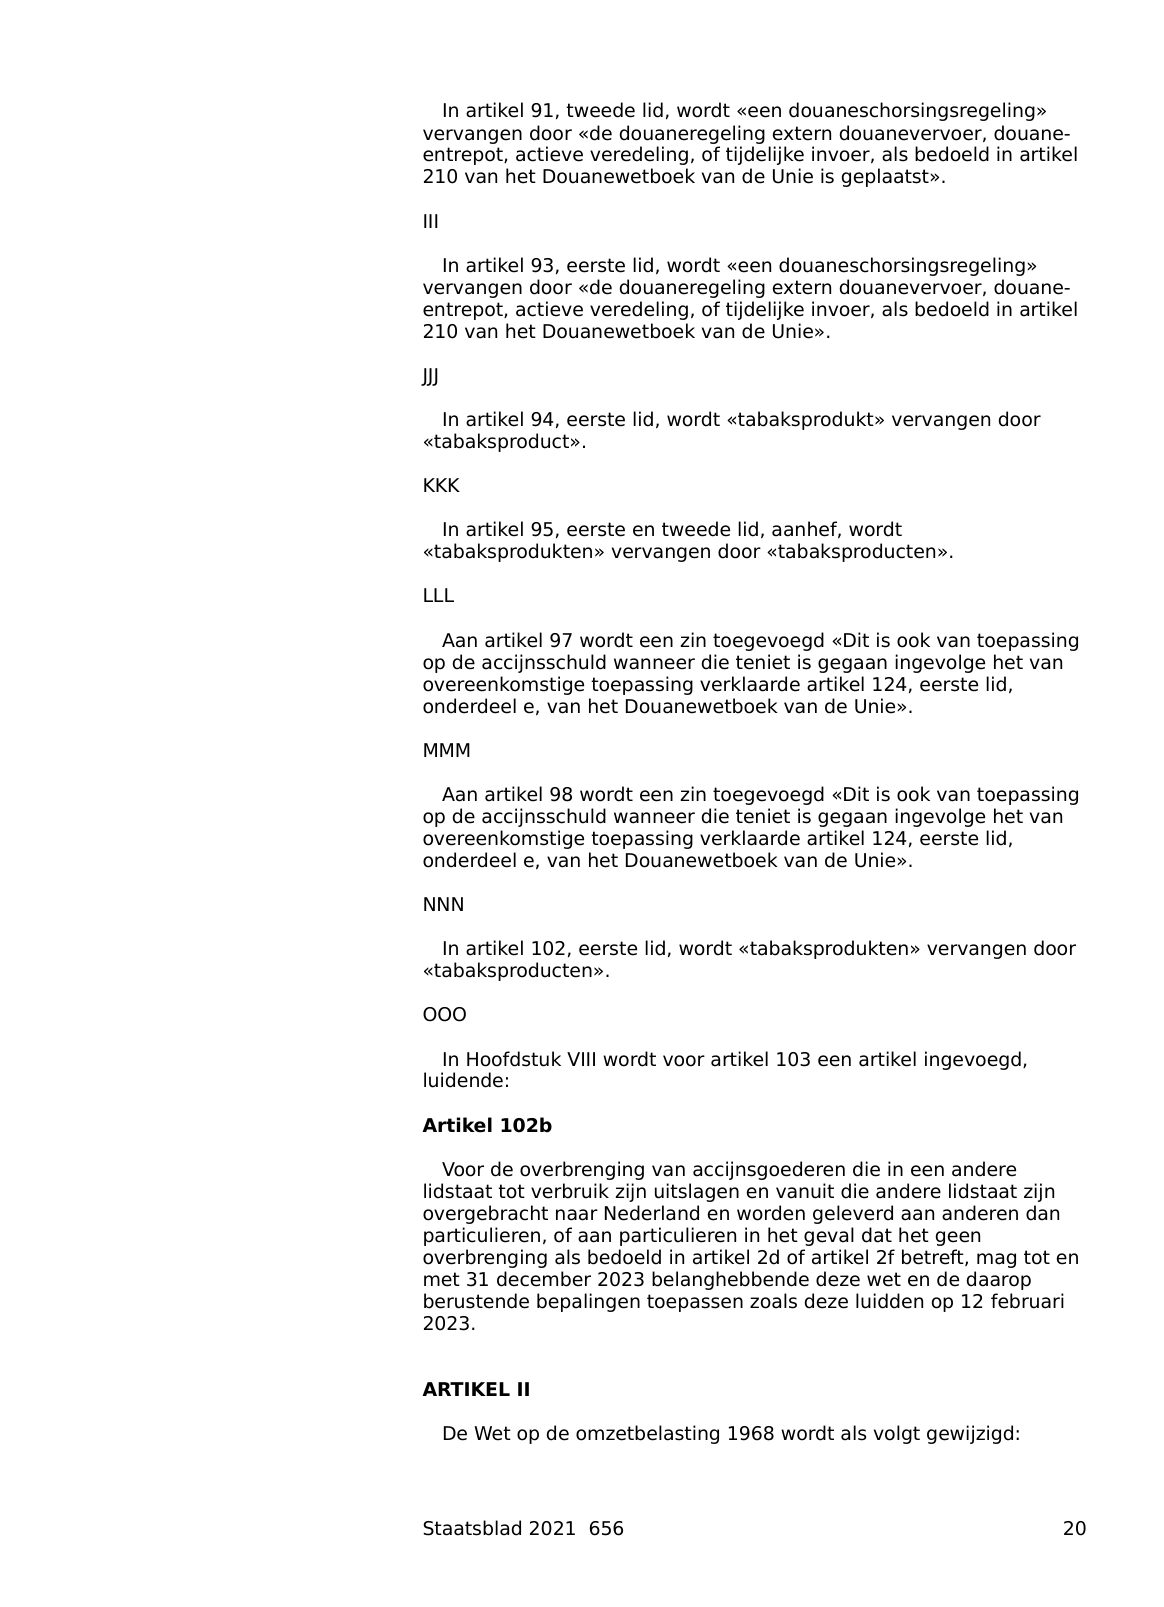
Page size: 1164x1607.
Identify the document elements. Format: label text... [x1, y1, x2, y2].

text KKK [422, 475, 1087, 497]
text LLL [422, 585, 1087, 607]
subtitle Artikel 102b [422, 1114, 1087, 1137]
text NNN [422, 894, 1087, 916]
subtitle ARTIKEL II [422, 1379, 1087, 1401]
text In artikel 102, eerste lid, wordt «tabaksprodukten» vervangen door «tabaksproducten». [422, 938, 1087, 982]
text In artikel 95, eerste en tweede lid, aanhef, wordt «tabaksprodukten» vervangen door «tabaksproducten». [422, 519, 1087, 563]
text JJJ [422, 365, 1087, 387]
text In artikel 91, tweede lid, wordt «een douaneschorsingsregeling» vervangen door «de douaneregeling extern douanevervoer, douane-entrepot, actieve veredeling, of tijdelijke invoer, als bedoeld in artikel 210 van het Douanewetboek van de Unie is geplaatst». [422, 100, 1087, 188]
text III [422, 211, 1087, 232]
text OOO [422, 1004, 1087, 1026]
text In artikel 93, eerste lid, wordt «een douaneschorsingsregeling» vervangen door «de douaneregeling extern douanevervoer, douane-entrepot, actieve veredeling, of tijdelijke invoer, als bedoeld in artikel 210 van het Douanewetboek van de Unie». [422, 255, 1087, 343]
text Aan artikel 98 wordt een zin toegevoegd «Dit is ook van toepassing op de accijnsschuld wanneer die teniet is gegaan ingevolge het van overeenkomstige toepassing verklaarde artikel 124, eerste lid, onderdeel e, van het Douanewetboek van de Unie». [422, 784, 1087, 872]
text Voor de overbrenging van accijnsgoederen die in een andere lidstaat tot verbruik zijn uitslagen en vanuit die andere lidstaat zijn overgebracht naar Nederland en worden geleverd aan anderen dan particulieren, of aan particulieren in het geval dat het geen overbrenging als bedoeld in artikel 2d of artikel 2f betreft, mag tot en met 31 december 2023 belanghebbende deze wet en de daarop berustende bepalingen toepassen zoals deze luidden op 12 februari 2023. [422, 1159, 1087, 1334]
text In artikel 94, eerste lid, wordt «tabaksprodukt» vervangen door «tabaksproduct». [422, 409, 1087, 453]
text In Hoofdstuk VIII wordt voor artikel 103 een artikel ingevoegd, luidende: [422, 1048, 1087, 1092]
text De Wet op de omzetbelasting 1968 wordt als volgt gewijzigd: [422, 1423, 1087, 1445]
text Aan artikel 97 wordt een zin toegevoegd «Dit is ook van toepassing op de accijnsschuld wanneer die teniet is gegaan ingevolge het van overeenkomstige toepassing verklaarde artikel 124, eerste lid, onderdeel e, van het Douanewetboek van de Unie». [422, 629, 1087, 717]
text MMM [422, 740, 1087, 762]
